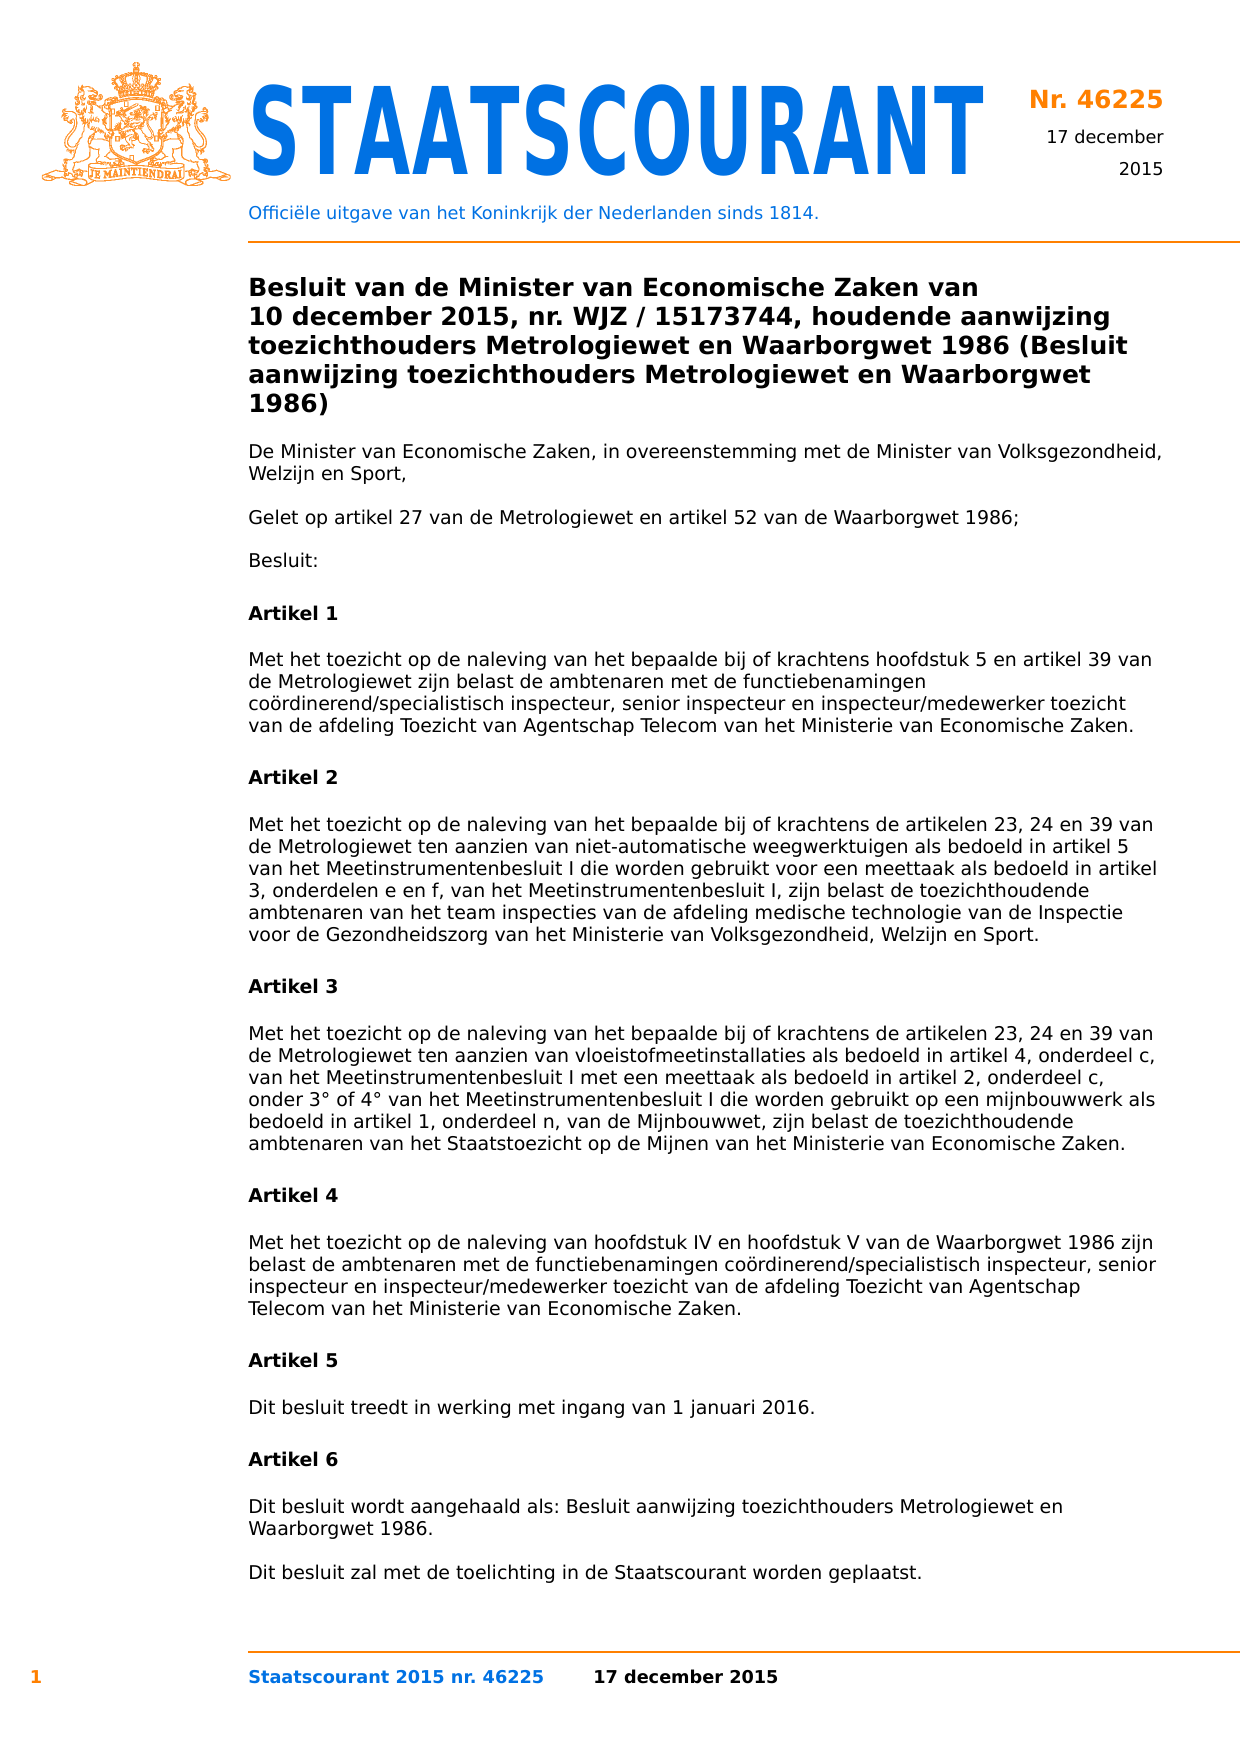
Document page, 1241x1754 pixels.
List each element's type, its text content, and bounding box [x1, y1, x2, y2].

subtitle Artikel 2 [248, 767, 1163, 789]
subtitle Artikel 1 [248, 602, 1163, 624]
table_header [25, 62, 248, 241]
text Met het toezicht op de naleving van hoofdstuk IV en hoofdstuk V van de Waarborgwet 1986 zijn belast de ambtenaren met de functiebenamingen coördinerend/specialistisch inspecteur, senior inspecteur en inspecteur/medewerker toezicht van de afdeling Toezicht van Agentschap Telecom van het Ministerie van Economische Zaken. [248, 1232, 1163, 1320]
text Dit besluit treedt in werking met ingang van 1 januari 2016. [248, 1397, 1163, 1419]
table_header Nr. 46225 [998, 62, 1240, 121]
table_header STAATSCOURANT [248, 62, 998, 203]
table_cell 17 december [998, 121, 1240, 153]
text Met het toezicht op de naleving van het bepaalde bij of krachtens de artikelen 23, 24 en 39 van de Metrologiewet ten aanzien van vloeistofmeetinstallaties als bedoeld in artikel 4, onderdeel c, van het Meetinstrumentenbesluit I met een meettaak als bedoeld in artikel 2, onderdeel c, onder 3° of 4° van het Meetinstrumentenbesluit I die worden gebruikt op een mijnbouwwerk als bedoeld in artikel 1, onderdeel n, van de Mijnbouwwet, zijn belast de toezichthoudende ambtenaren van het Staatstoezicht op de Mijnen van het Ministerie van Economische Zaken. [248, 1023, 1163, 1155]
subtitle Artikel 4 [248, 1185, 1163, 1207]
text Besluit: [248, 550, 1163, 572]
subtitle Artikel 3 [248, 976, 1163, 998]
subtitle Besluit van de Minister van Economische Zaken van 10 december 2015, nr. WJZ / 15173744, houdende aanwijzing toezichthouders Metrologiewet en Waarborgwet 1986 (Besluit aanwijzing toezichthouders Metrologiewet en Waarborgwet 1986) [248, 273, 1163, 419]
table_cell 2015 [998, 153, 1240, 203]
text Dit besluit wordt aangehaald als: Besluit aanwijzing toezichthouders Metrologiewet en Waarborgwet 1986. [248, 1496, 1163, 1540]
text Dit besluit zal met de toelichting in de Staatscourant worden geplaatst. [248, 1562, 1163, 1584]
subtitle Artikel 6 [248, 1449, 1163, 1471]
text De Minister van Economische Zaken, in overeenstemming met de Minister van Volksgezondheid, Welzijn en Sport, [248, 441, 1163, 485]
picture [41, 62, 231, 186]
text Met het toezicht op de naleving van het bepaalde bij of krachtens de artikelen 23, 24 en 39 van de Metrologiewet ten aanzien van niet-automatische weegwerktuigen als bedoeld in artikel 5 van het Meetinstrumentenbesluit I die worden gebruikt voor een meettaak als bedoeld in artikel 3, onderdelen e en f, van het Meetinstrumentenbesluit I, zijn belast de toezichthoudende ambtenaren van het team inspecties van de afdeling medische technologie van de Inspectie voor de Gezondheidszorg van het Ministerie van Volksgezondheid, Welzijn en Sport. [248, 814, 1163, 946]
text Met het toezicht op de naleving van het bepaalde bij of krachtens hoofdstuk 5 en artikel 39 van de Metrologiewet zijn belast de ambtenaren met de functiebenamingen coördinerend/specialistisch inspecteur, senior inspecteur en inspecteur/medewerker toezicht van de afdeling Toezicht van Agentschap Telecom van het Ministerie van Economische Zaken. [248, 649, 1163, 737]
table_cell Officiële uitgave van het Koninkrijk der Nederlanden sinds 1814. [248, 203, 1240, 241]
subtitle Artikel 5 [248, 1350, 1163, 1372]
text Gelet op artikel 27 van de Metrologiewet en artikel 52 van de Waarborgwet 1986; [248, 507, 1163, 528]
